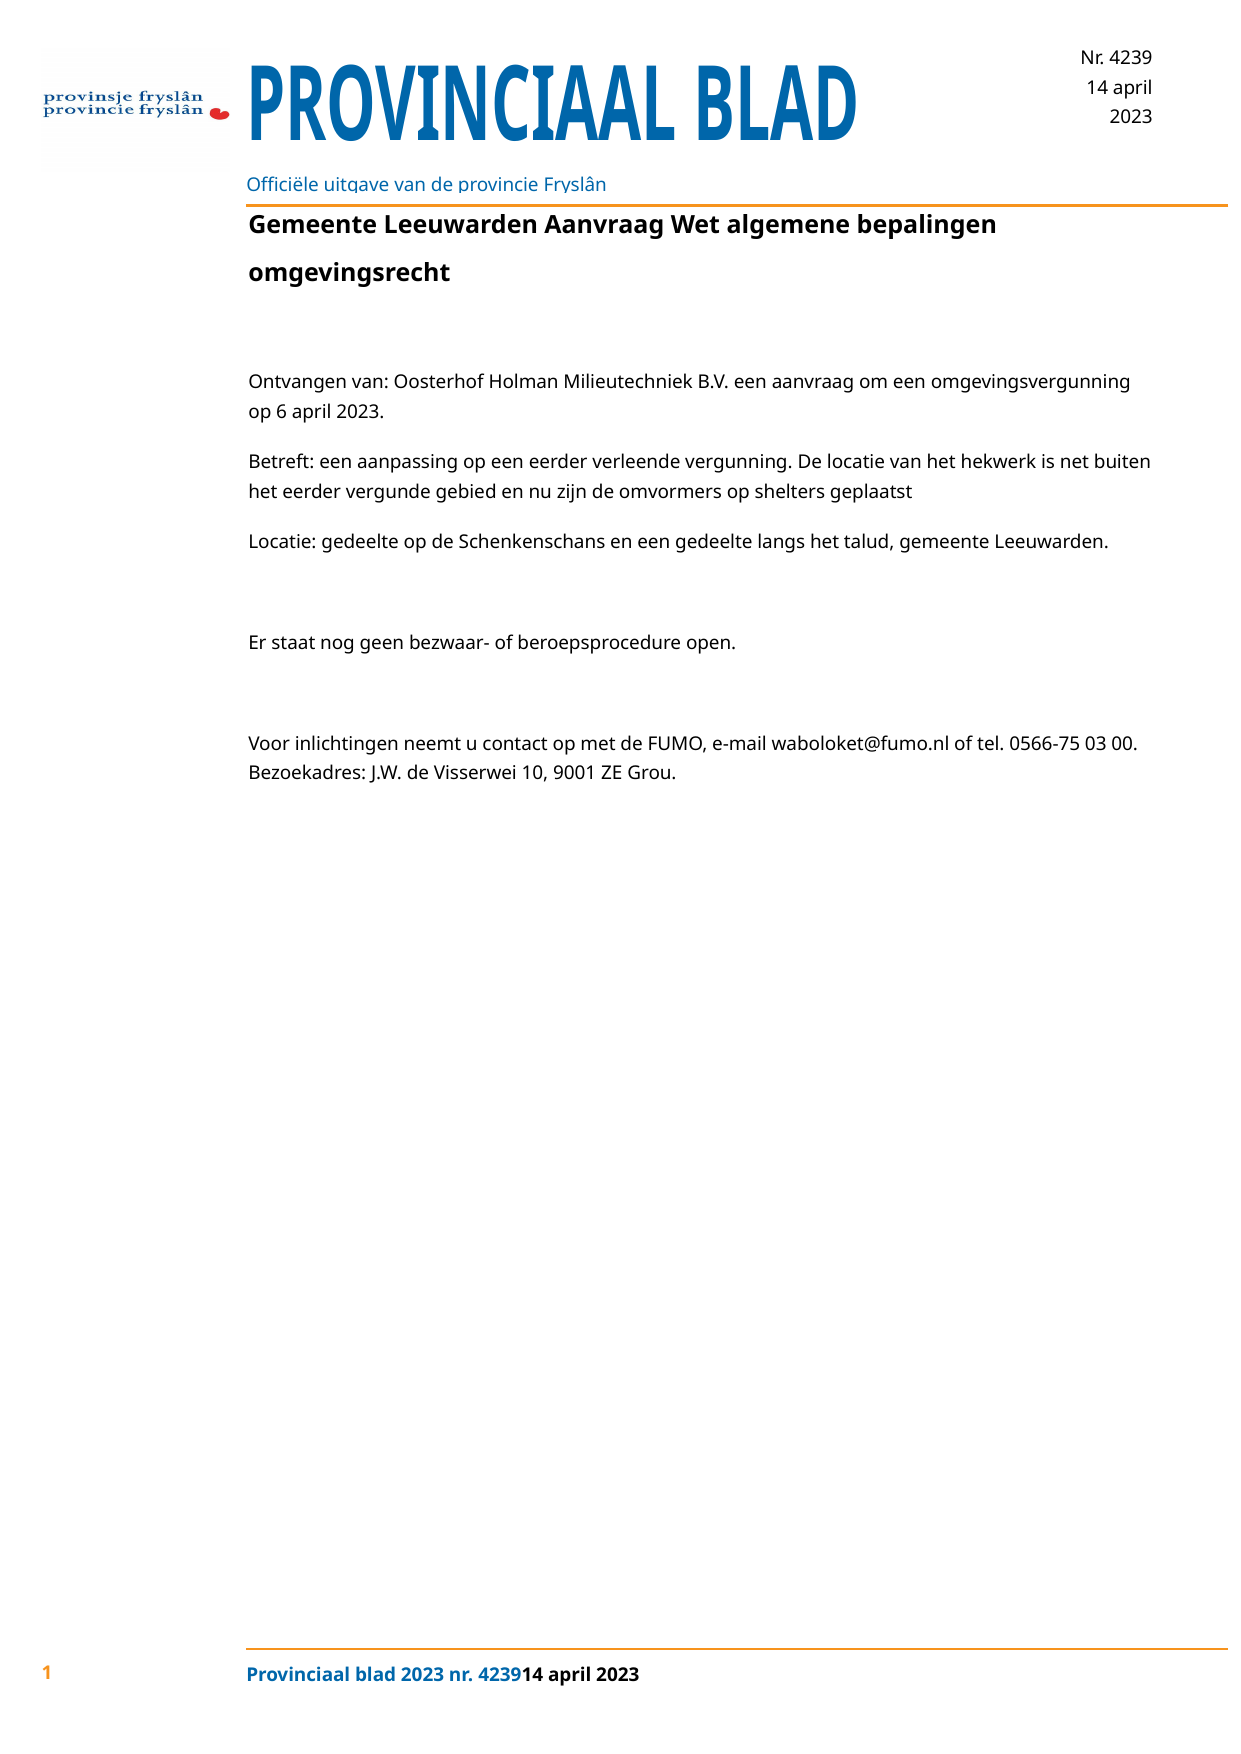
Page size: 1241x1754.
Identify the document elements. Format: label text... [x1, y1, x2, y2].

text Er staat nog geen bezwaar- of beroepsprocedure open. [248, 629, 1152, 655]
text Locatie: gedeelte op de Schenkenschans en een gedeelte langs het talud, gemeente Leeuwarden. [248, 528, 1152, 554]
picture [41, 47, 231, 172]
text Betreft: een aanpassing op een eerder verleende vergunning. De locatie van het hekwerk is net buiten het eerder vergunde gebied en nu zijn de omvormers op shelters geplaatst [248, 448, 1152, 504]
text Gemeente Leeuwarden Aanvraag Wet algemene bepalingen omgevingsrecht [248, 207, 1152, 288]
text Voor inlichtingen neemt u contact op met de FUMO, e-mail waboloket@fumo.nl of tel. 0566-75 03 00. Bezoekadres: J.W. de Visserwei 10, 9001 ZE Grou. [248, 730, 1152, 785]
text Ontvangen van: Oosterhof Holman Milieutechniek B.V. een aanvraag om een omgevingsvergunning op 6 april 2023. [248, 368, 1152, 424]
